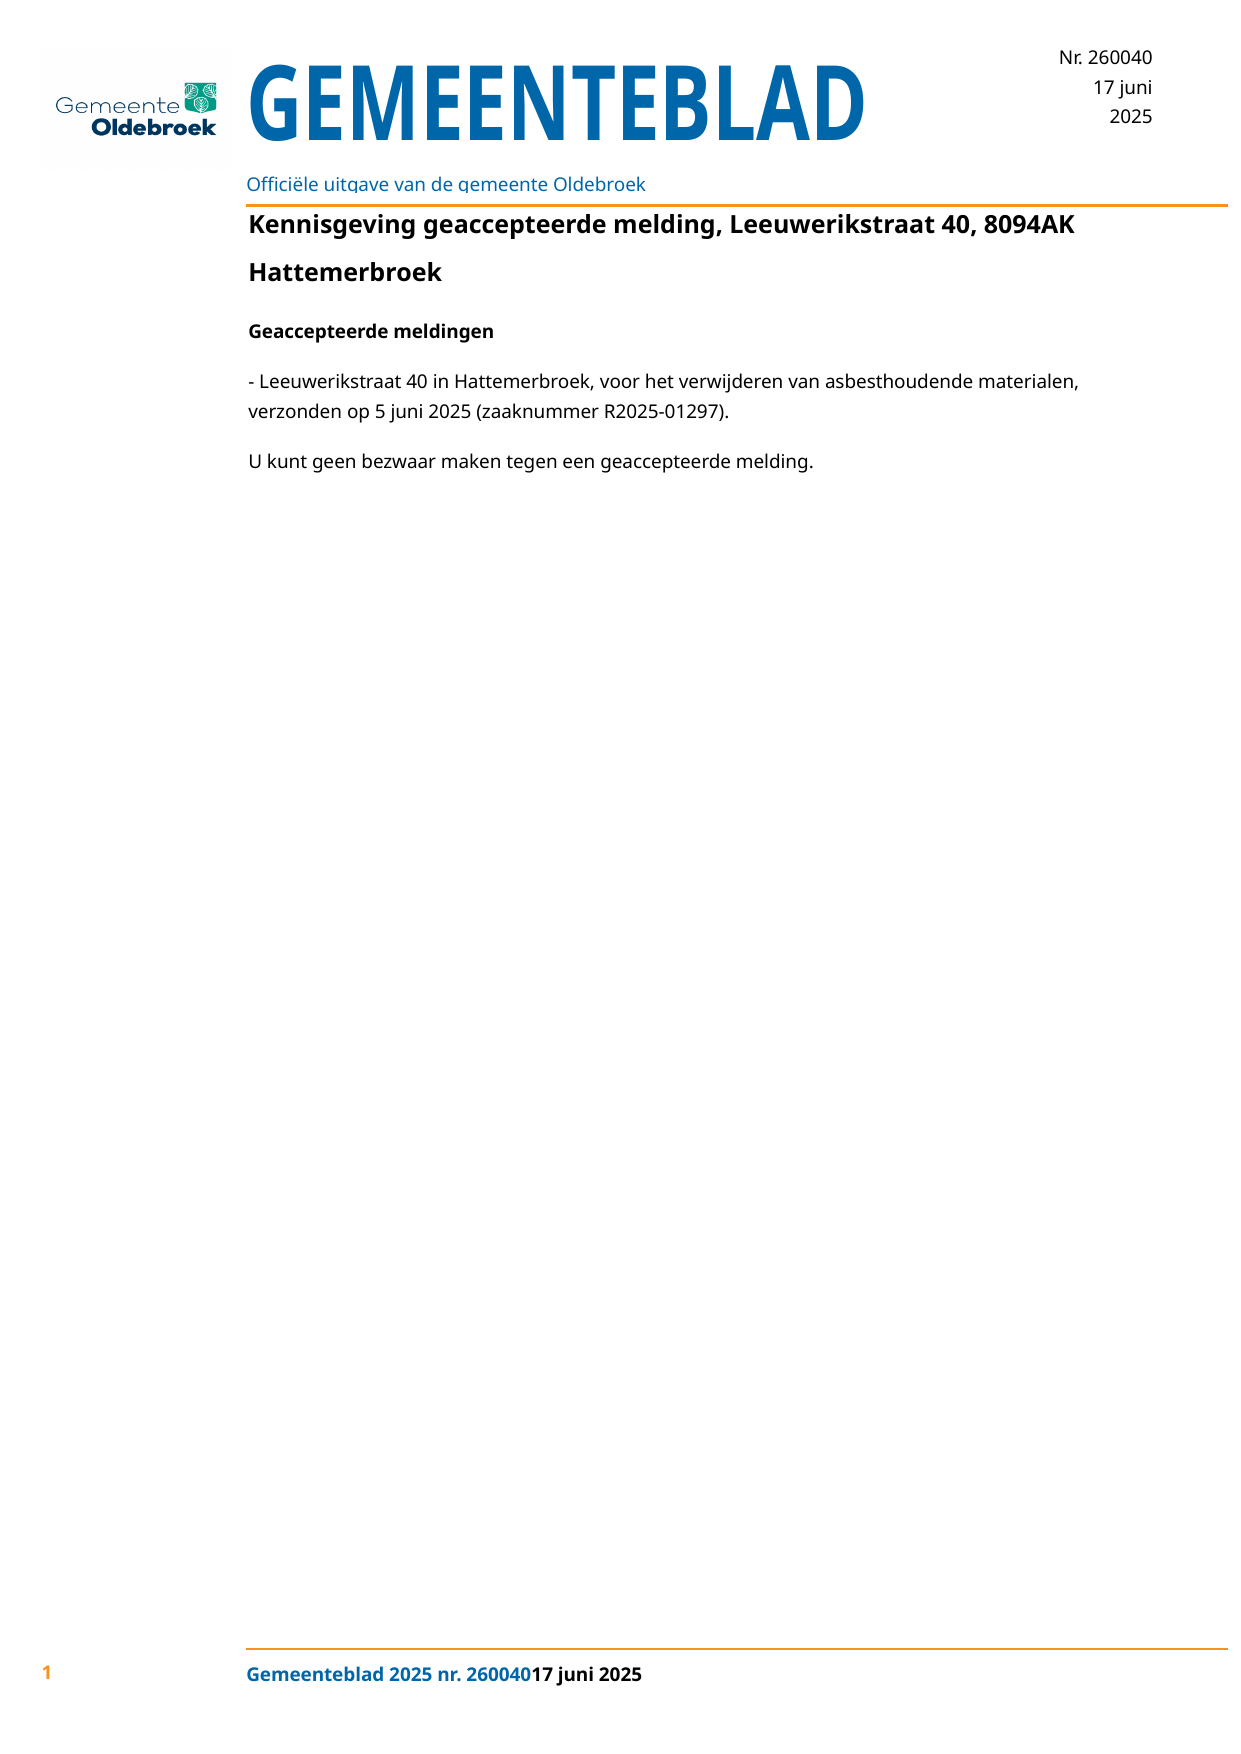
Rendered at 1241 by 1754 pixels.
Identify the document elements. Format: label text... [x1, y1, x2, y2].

picture [41, 47, 231, 172]
text Kennisgeving geaccepteerde melding, Leeuwerikstraat 40, 8094AK Hattemerbroek [248, 207, 1152, 288]
text U kunt geen bezwaar maken tegen een geaccepteerde melding. [248, 448, 1152, 474]
text Geaccepteerde meldingen [248, 318, 1152, 344]
text - Leeuwerikstraat 40 in Hattemerbroek, voor het verwijderen van asbesthoudende materialen, verzonden op 5 juni 2025 (zaaknummer R2025-01297). [248, 368, 1152, 424]
